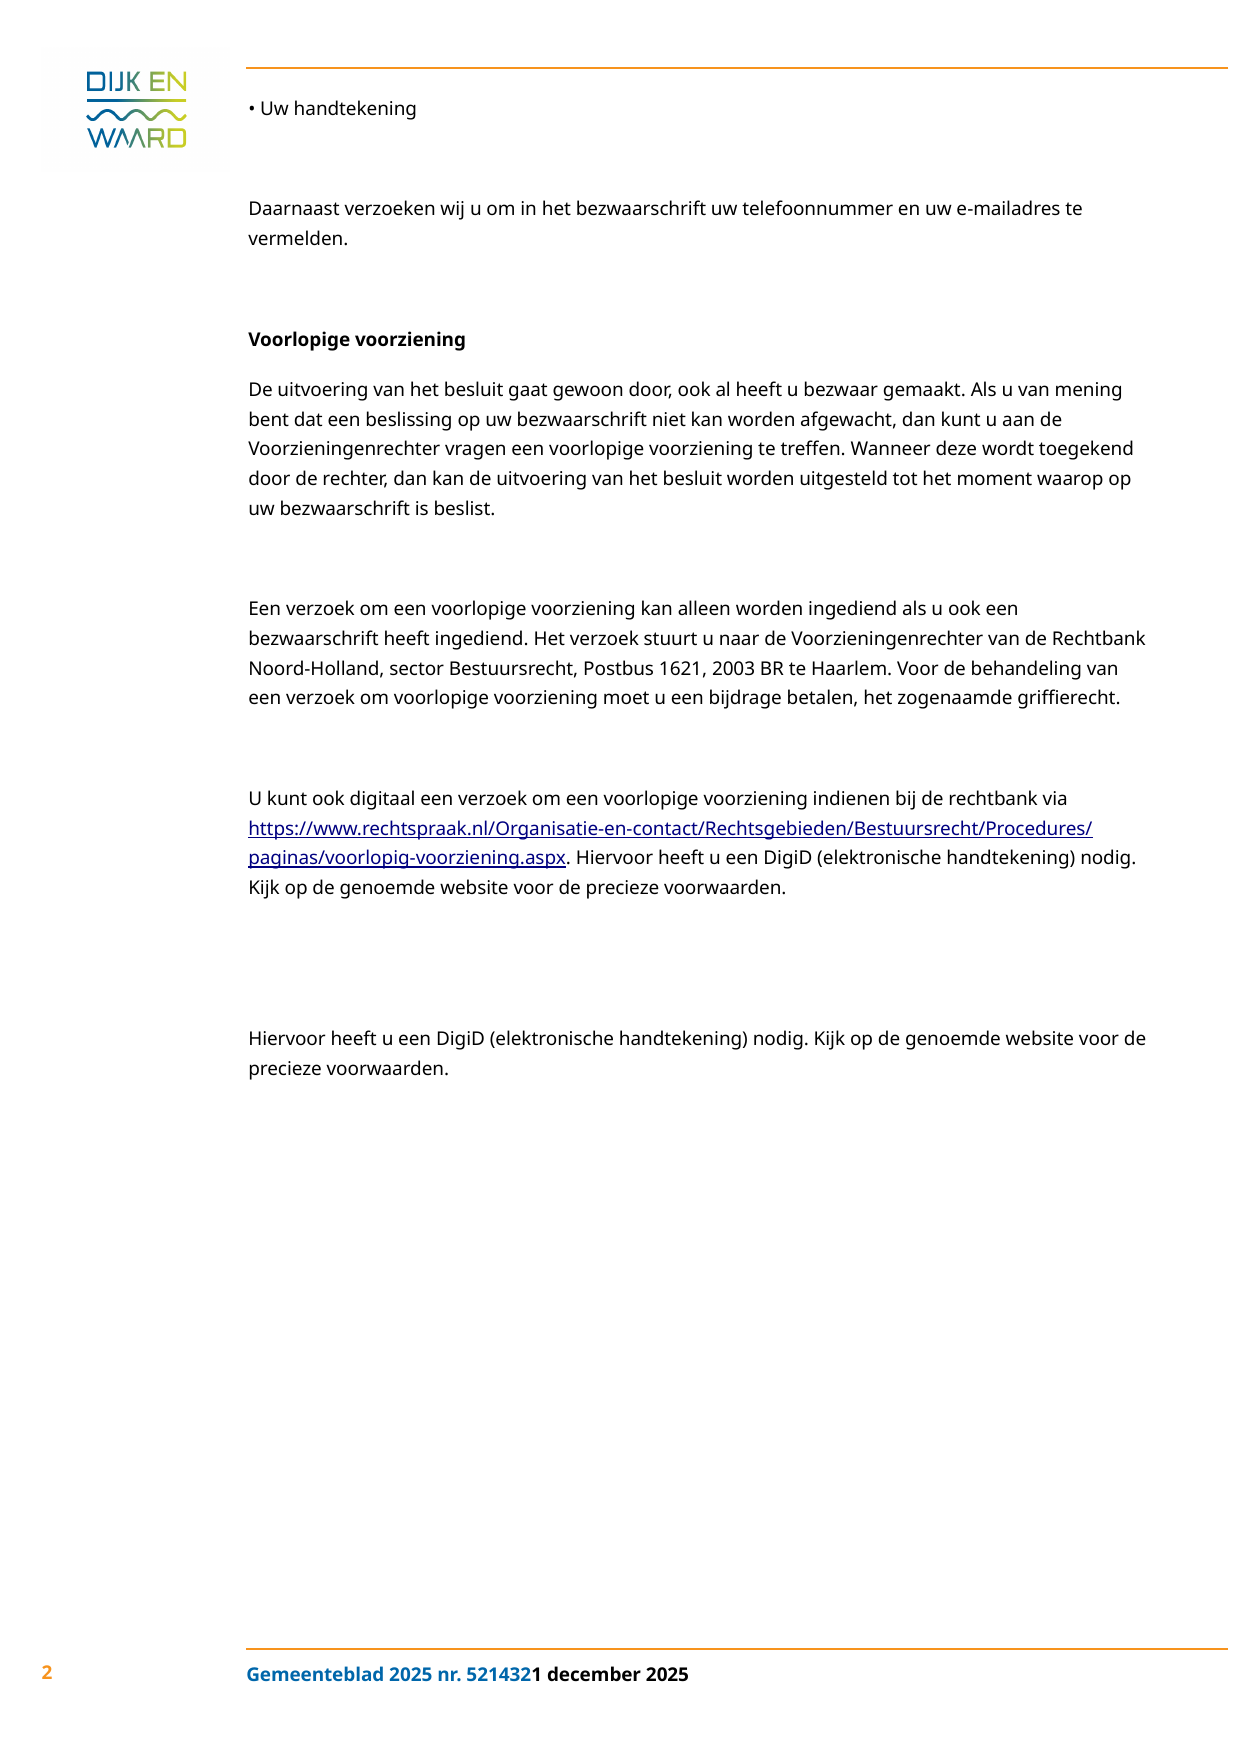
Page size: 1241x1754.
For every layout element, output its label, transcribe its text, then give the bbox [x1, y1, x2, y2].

text Een verzoek om een voorlopige voorziening kan alleen worden ingediend als u ook een bezwaarschrift heeft ingediend. Het verzoek stuurt u naar de Voorzieningenrechter van de Rechtbank Noord-Holland, sector Bestuursrecht, Postbus 1621, 2003 BR te Haarlem. Voor de behandeling van een verzoek om voorlopige voorziening moet u een bijdrage betalen, het zogenaamde griffierecht. [248, 596, 1152, 710]
text Hiervoor heeft u een DigiD (elektronische handtekening) nodig. Kijk op de genoemde website voor de precieze voorwaarden. [248, 1025, 1152, 1081]
text Daarnaast verzoeken wij u om in het bezwaarschrift uw telefoonnummer en uw e-mailadres te vermelden. [248, 196, 1152, 251]
text Voorlopige voorziening [248, 326, 1152, 352]
text De uitvoering van het besluit gaat gewoon door, ook al heeft u bezwaar gemaakt. Als u van mening bent dat een beslissing op uw bezwaarschrift niet kan worden afgewacht, dan kunt u aan de Voorzieningenrechter vragen een voorlopige voorziening te treffen. Wanneer deze wordt toegekend door de rechter, dan kan de uitvoering van het besluit worden uitgesteld tot het moment waarop op uw bezwaarschrift is beslist. [248, 376, 1152, 521]
text U kunt ook digitaal een verzoek om een voorlopige voorziening indienen bij de rechtbank via https://www.rechtspraak.nl/Organisatie-en-contact/Rechtsgebieden/Bestuursrecht/Procedures/paginas/voorlopig-voorziening.aspx. Hiervoor heeft u een DigiD (elektronische handtekening) nodig. Kijk op de genoemde website voor de precieze voorwaarden. [248, 785, 1152, 900]
text • Uw handtekening [248, 95, 1152, 121]
picture [41, 47, 231, 172]
